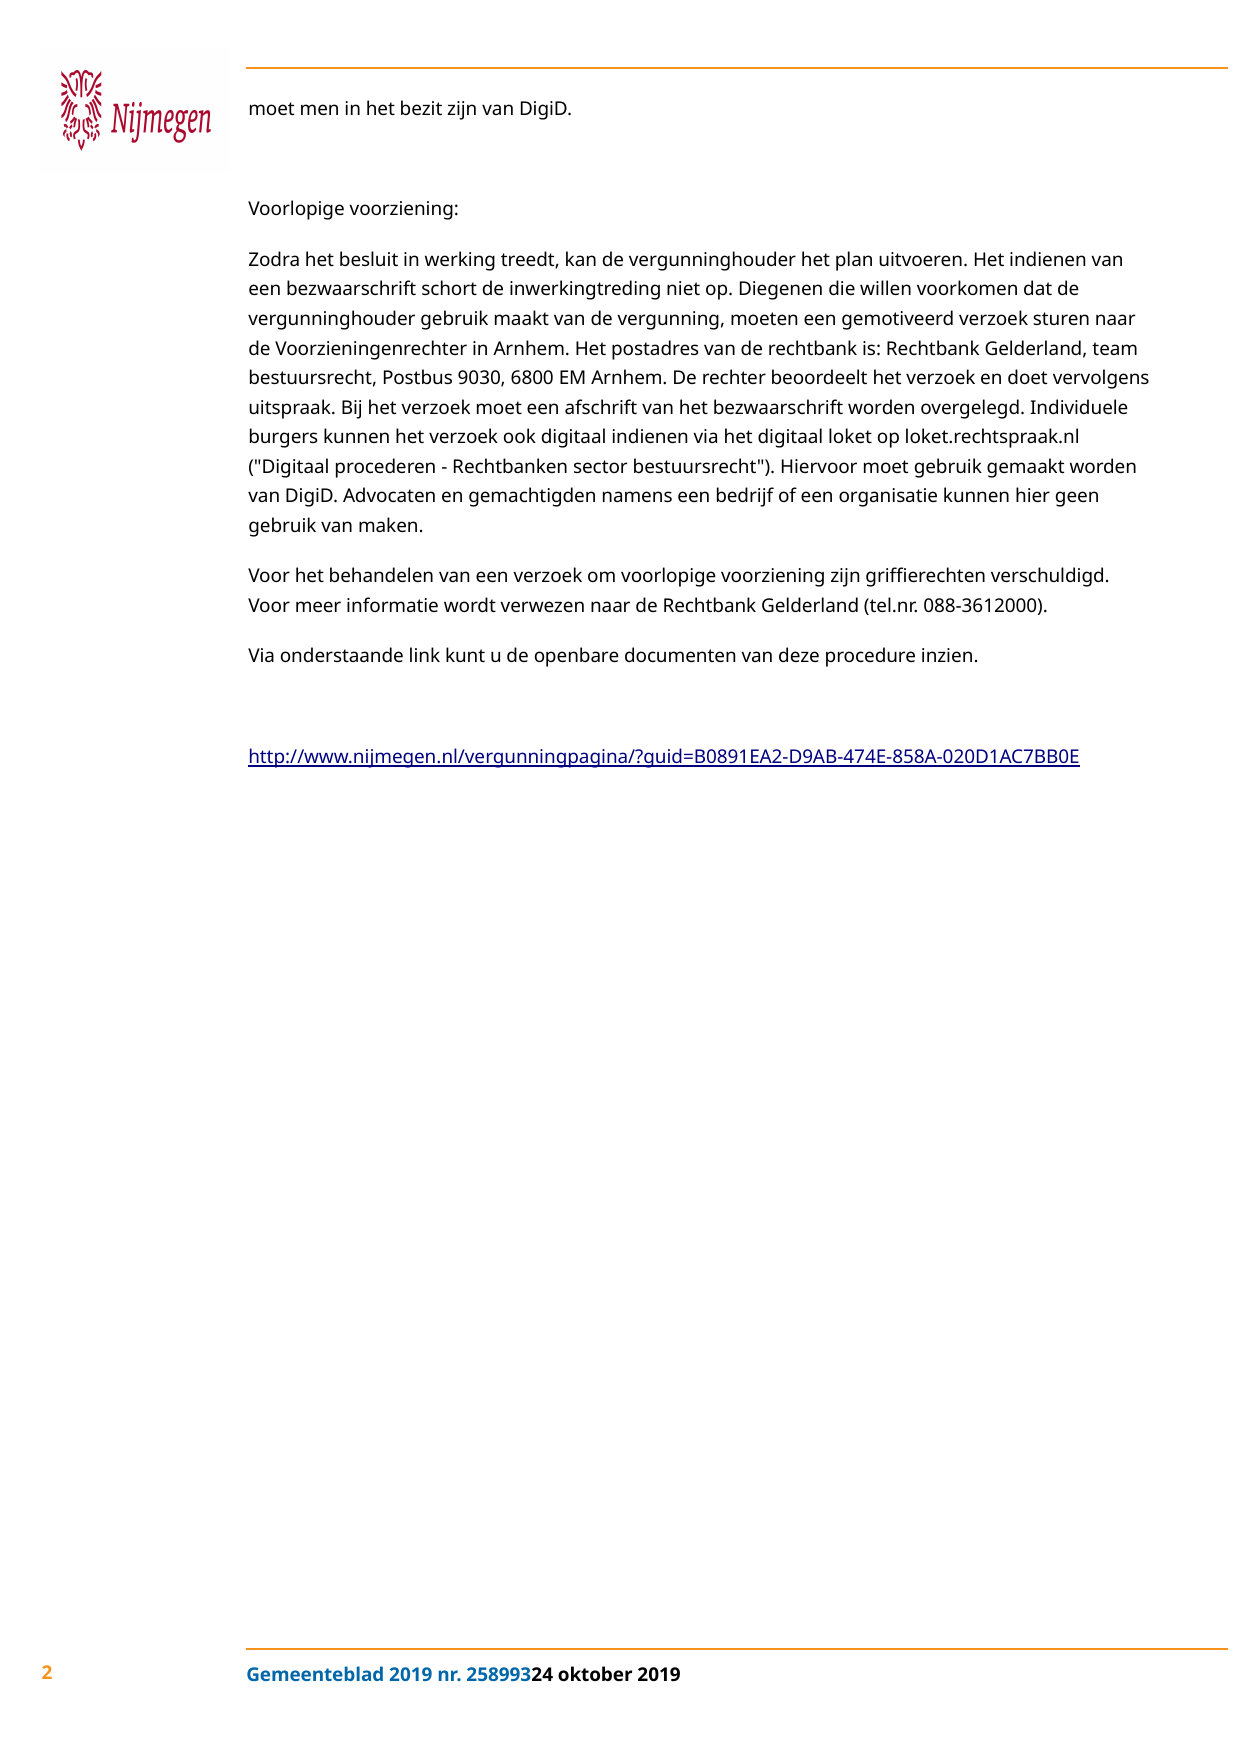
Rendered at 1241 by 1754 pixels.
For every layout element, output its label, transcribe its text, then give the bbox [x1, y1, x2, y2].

text moet men in het bezit zijn van DigiD. [248, 95, 1152, 121]
text Via onderstaande link kunt u de openbare documenten van deze procedure inzien. [248, 643, 1152, 668]
text Voor het behandelen van een verzoek om voorlopige voorziening zijn griffierechten verschuldigd. Voor meer informatie wordt verwezen naar de Rechtbank Gelderland (tel.nr. 088-3612000). [248, 563, 1152, 618]
text Zodra het besluit in werking treedt, kan de vergunninghouder het plan uitvoeren. Het indienen van een bezwaarschrift schort de inwerkingtreding niet op. Diegenen die willen voorkomen dat de vergunninghouder gebruik maakt van de vergunning, moeten een gemotiveerd verzoek sturen naar de Voorzieningenrechter in Arnhem. Het postadres van de rechtbank is: Rechtbank Gelderland, team bestuursrecht, Postbus 9030, 6800 EM Arnhem. De rechter beoordeelt het verzoek en doet vervolgens uitspraak. Bij het verzoek moet een afschrift van het bezwaarschrift worden overgelegd. Individuele burgers kunnen het verzoek ook digitaal indienen via het digitaal loket op loket.rechtspraak.nl ("Digitaal procederen - Rechtbanken sector bestuursrecht"). Hiervoor moet gebruik gemaakt worden van DigiD. Advocaten en gemachtigden namens een bedrijf of een organisatie kunnen hier geen gebruik van maken. [248, 246, 1152, 538]
text Voorlopige voorziening: [248, 196, 1152, 221]
text http://www.nijmegen.nl/vergunningpagina/?guid=B0891EA2-D9AB-474E-858A-020D1AC7BB0E [248, 743, 1152, 769]
picture [41, 47, 231, 172]
